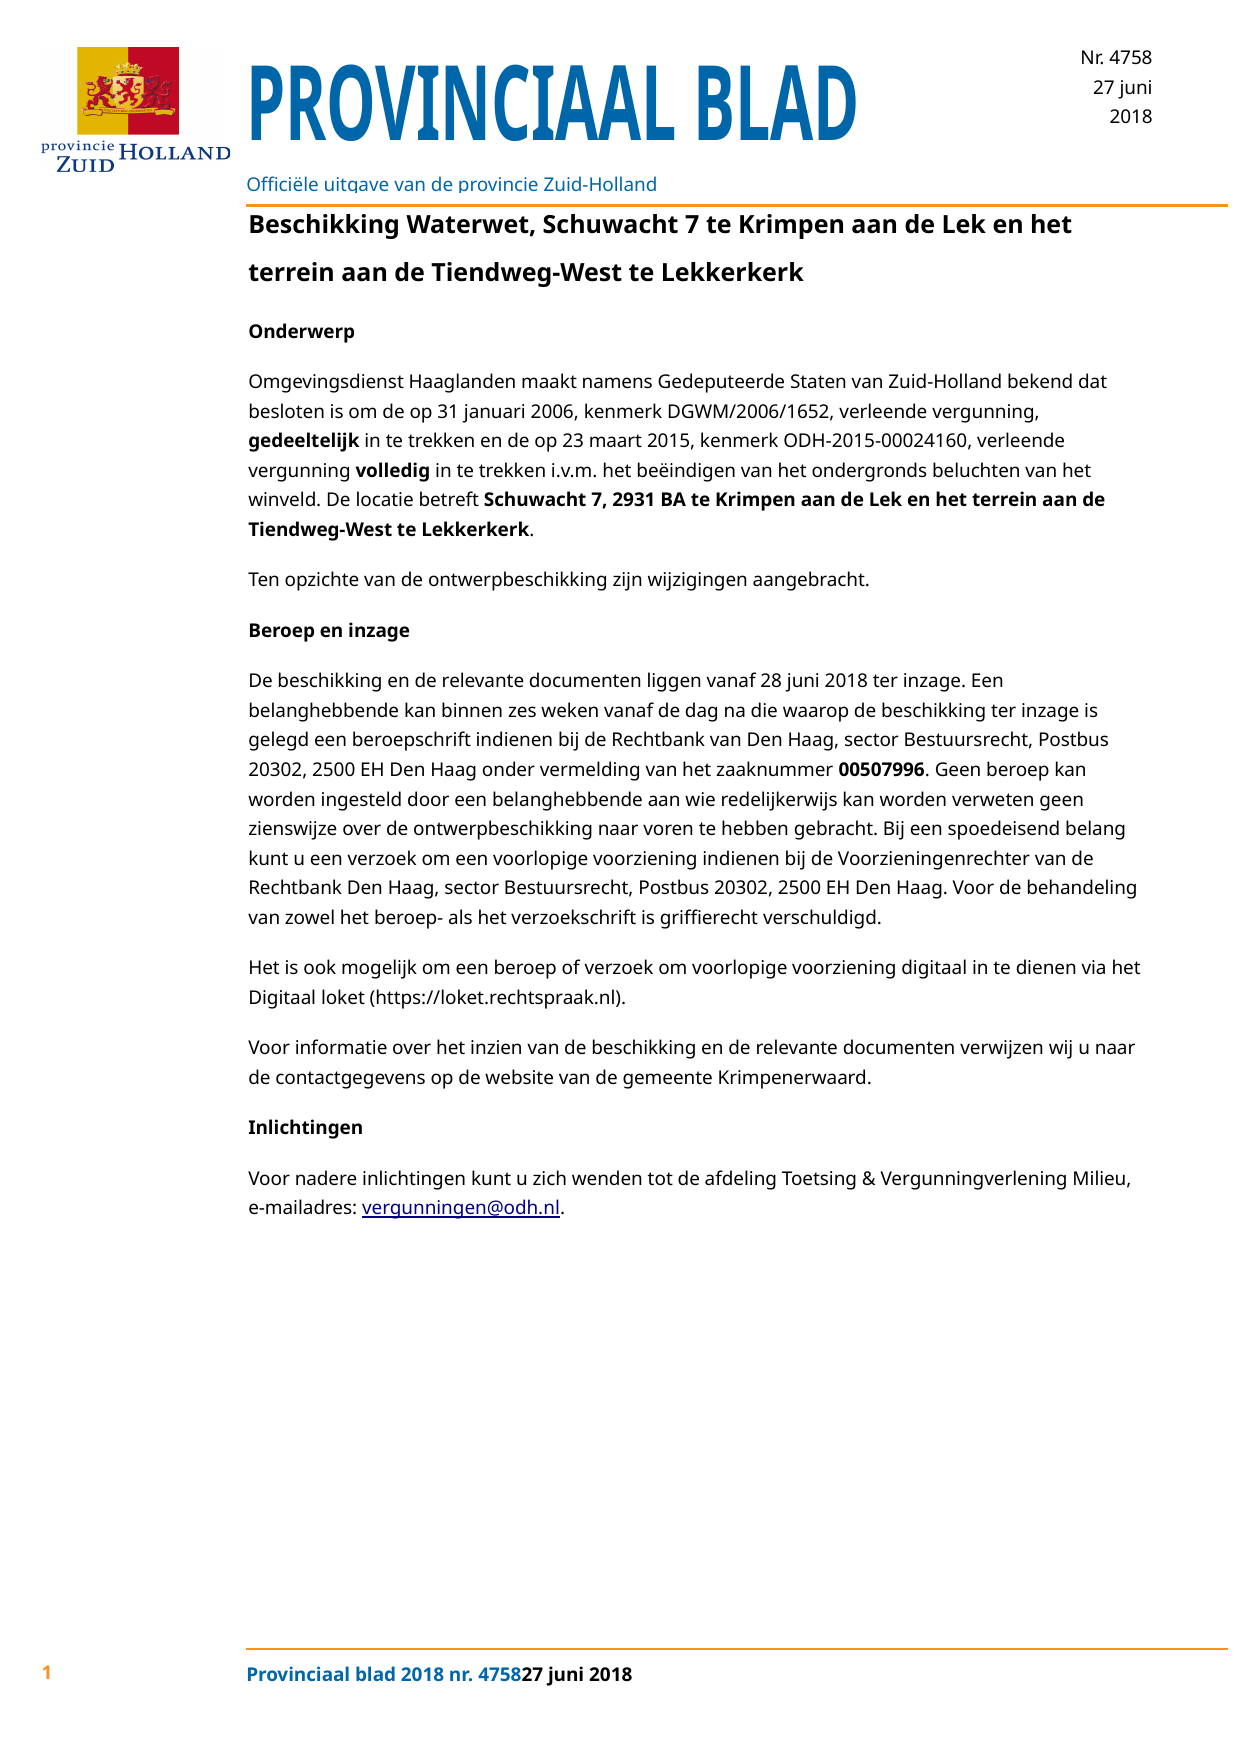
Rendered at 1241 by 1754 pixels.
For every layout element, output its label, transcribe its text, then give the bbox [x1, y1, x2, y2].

picture [41, 47, 231, 172]
text Voor informatie over het inzien van de beschikking en de relevante documenten verwijzen wij u naar de contactgegevens op de website van de gemeente Krimpenerwaard. [248, 1034, 1152, 1090]
text Beroep en inzage [248, 617, 1152, 643]
text Beschikking Waterwet, Schuwacht 7 te Krimpen aan de Lek en het terrein aan de Tiendweg-West te Lekkerkerk [248, 207, 1152, 288]
text Omgevingsdienst Haaglanden maakt namens Gedeputeerde Staten van Zuid-Holland bekend dat besloten is om de op 31 januari 2006, kenmerk DGWM/2006/1652, verleende vergunning, gedeeltelijk in te trekken en de op 23 maart 2015, kenmerk ODH-2015-00024160, verleende vergunning volledig in te trekken i.v.m. het beëindigen van het ondergronds beluchten van het winveld. De locatie betreft Schuwacht 7, 2931 BA te Krimpen aan de Lek en het terrein aan de Tiendweg-West te Lekkerkerk. [248, 368, 1152, 542]
text Ten opzichte van de ontwerpbeschikking zijn wijzigingen aangebracht. [248, 567, 1152, 592]
text Het is ook mogelijk om een beroep of verzoek om voorlopige voorziening digitaal in te dienen via het Digitaal loket (https://loket.rechtspraak.nl). [248, 954, 1152, 1010]
text Inlichtingen [248, 1114, 1152, 1140]
text Onderwerp [248, 318, 1152, 344]
text Voor nadere inlichtingen kunt u zich wenden tot de afdeling Toetsing & Vergunningverlening Milieu, e-mailadres: vergunningen@odh.nl. [248, 1165, 1152, 1220]
text De beschikking en de relevante documenten liggen vanaf 28 juni 2018 ter inzage. Een belanghebbende kan binnen zes weken vanaf de dag na die waarop de beschikking ter inzage is gelegd een beroepschrift indienen bij de Rechtbank van Den Haag, sector Bestuursrecht, Postbus 20302, 2500 EH Den Haag onder vermelding van het zaaknummer 00507996. Geen beroep kan worden ingesteld door een belanghebbende aan wie redelijkerwijs kan worden verweten geen zienswijze over de ontwerpbeschikking naar voren te hebben gebracht. Bij een spoedeisend belang kunt u een verzoek om een voorlopige voorziening indienen bij de Voorzieningenrechter van de Rechtbank Den Haag, sector Bestuursrecht, Postbus 20302, 2500 EH Den Haag. Voor de behandeling van zowel het beroep- als het verzoekschrift is griffierecht verschuldigd. [248, 667, 1152, 930]
